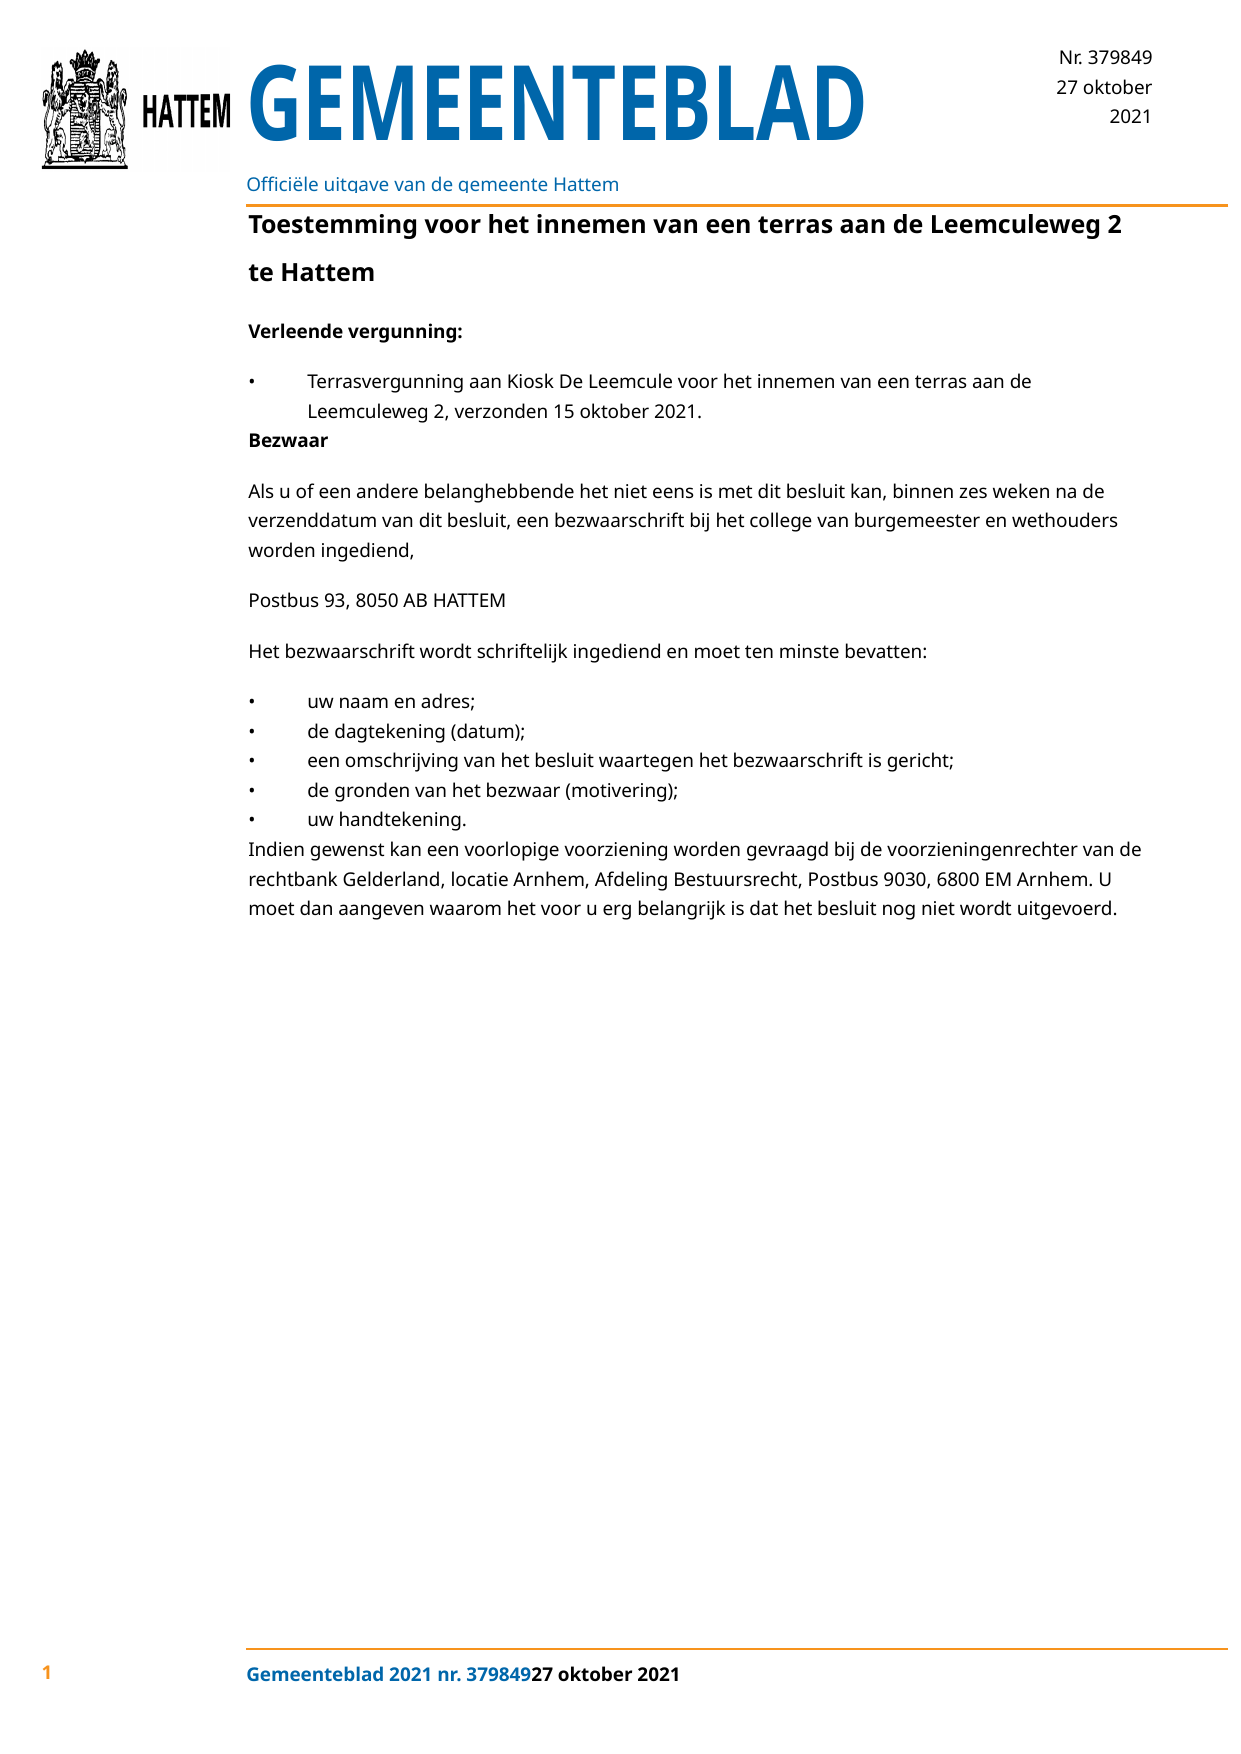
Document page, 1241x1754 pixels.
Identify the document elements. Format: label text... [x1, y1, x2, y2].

list Terrasvergunning aan Kiosk De Leemcule voor het innemen van een terras aan de Leemculeweg 2, verzonden 15 oktober 2021. [248, 368, 1152, 424]
text Postbus 93, 8050 AB HATTEM [248, 587, 1152, 613]
list een omschrijving van het besluit waartegen het bezwaarschrift is gericht; [248, 747, 1152, 773]
text Als u of een andere belanghebbende het niet eens is met dit besluit kan, binnen zes weken na de verzenddatum van dit besluit, een bezwaarschrift bij het college van burgemeester en wethouders worden ingediend, [248, 478, 1152, 563]
text Indien gewenst kan een voorlopige voorziening worden gevraagd bij de voorzieningenrechter van de rechtbank Gelderland, locatie Arnhem, Afdeling Bestuursrecht, Postbus 9030, 6800 EM Arnhem. U moet dan aangeven waarom het voor u erg belangrijk is dat het besluit nog niet wordt uitgevoerd. [248, 836, 1152, 921]
text Bezwaar [248, 427, 1152, 453]
picture [41, 47, 231, 172]
list uw handtekening. [248, 807, 1152, 832]
list de dagtekening (datum); [248, 718, 1152, 744]
text Verleende vergunning: [248, 318, 1152, 344]
text Toestemming voor het innemen van een terras aan de Leemculeweg 2 te Hattem [248, 207, 1152, 288]
list de gronden van het bezwaar (motivering); [248, 777, 1152, 803]
list uw naam en adres; [248, 688, 1152, 714]
text Het bezwaarschrift wordt schriftelijk ingediend en moet ten minste bevatten: [248, 638, 1152, 664]
